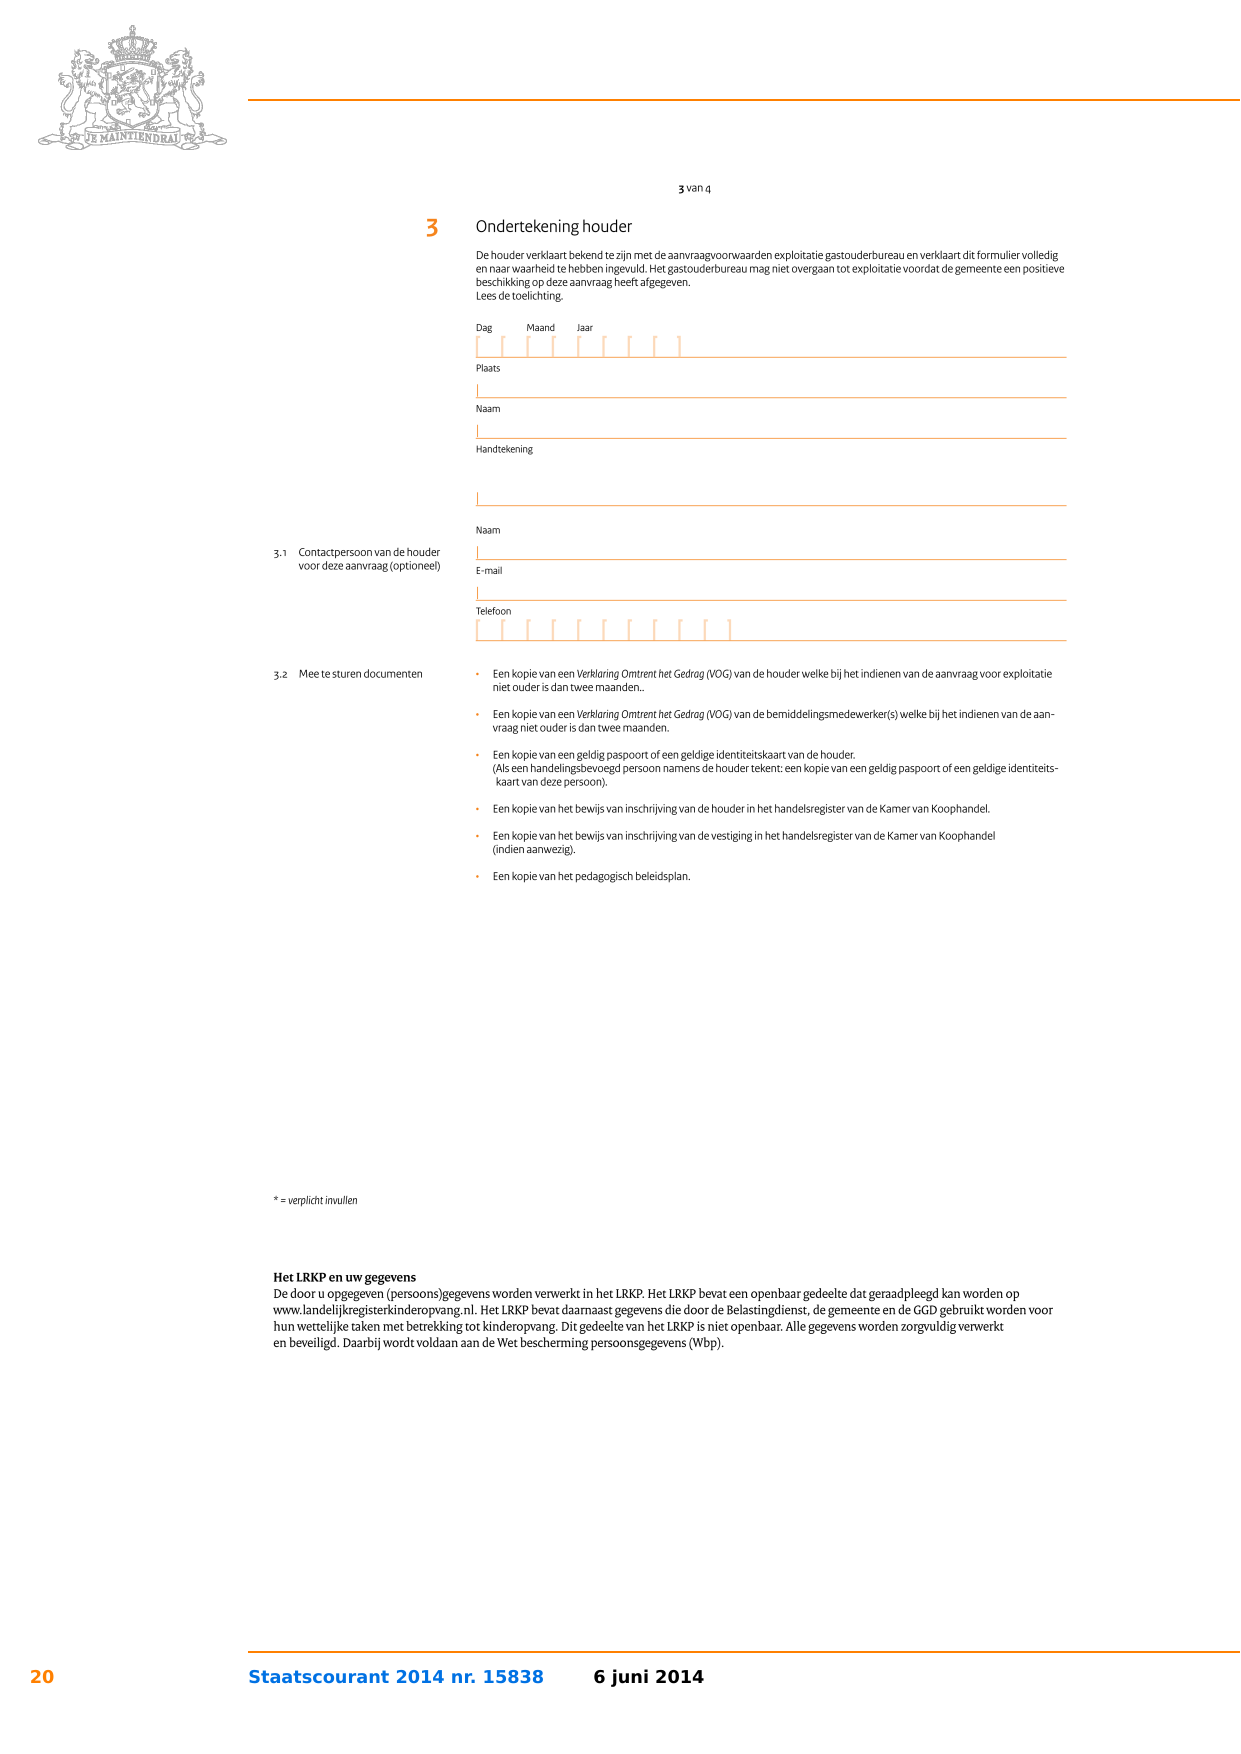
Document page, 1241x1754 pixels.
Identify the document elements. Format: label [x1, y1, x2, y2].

picture [248, 151, 1134, 1404]
picture [38, 25, 227, 150]
